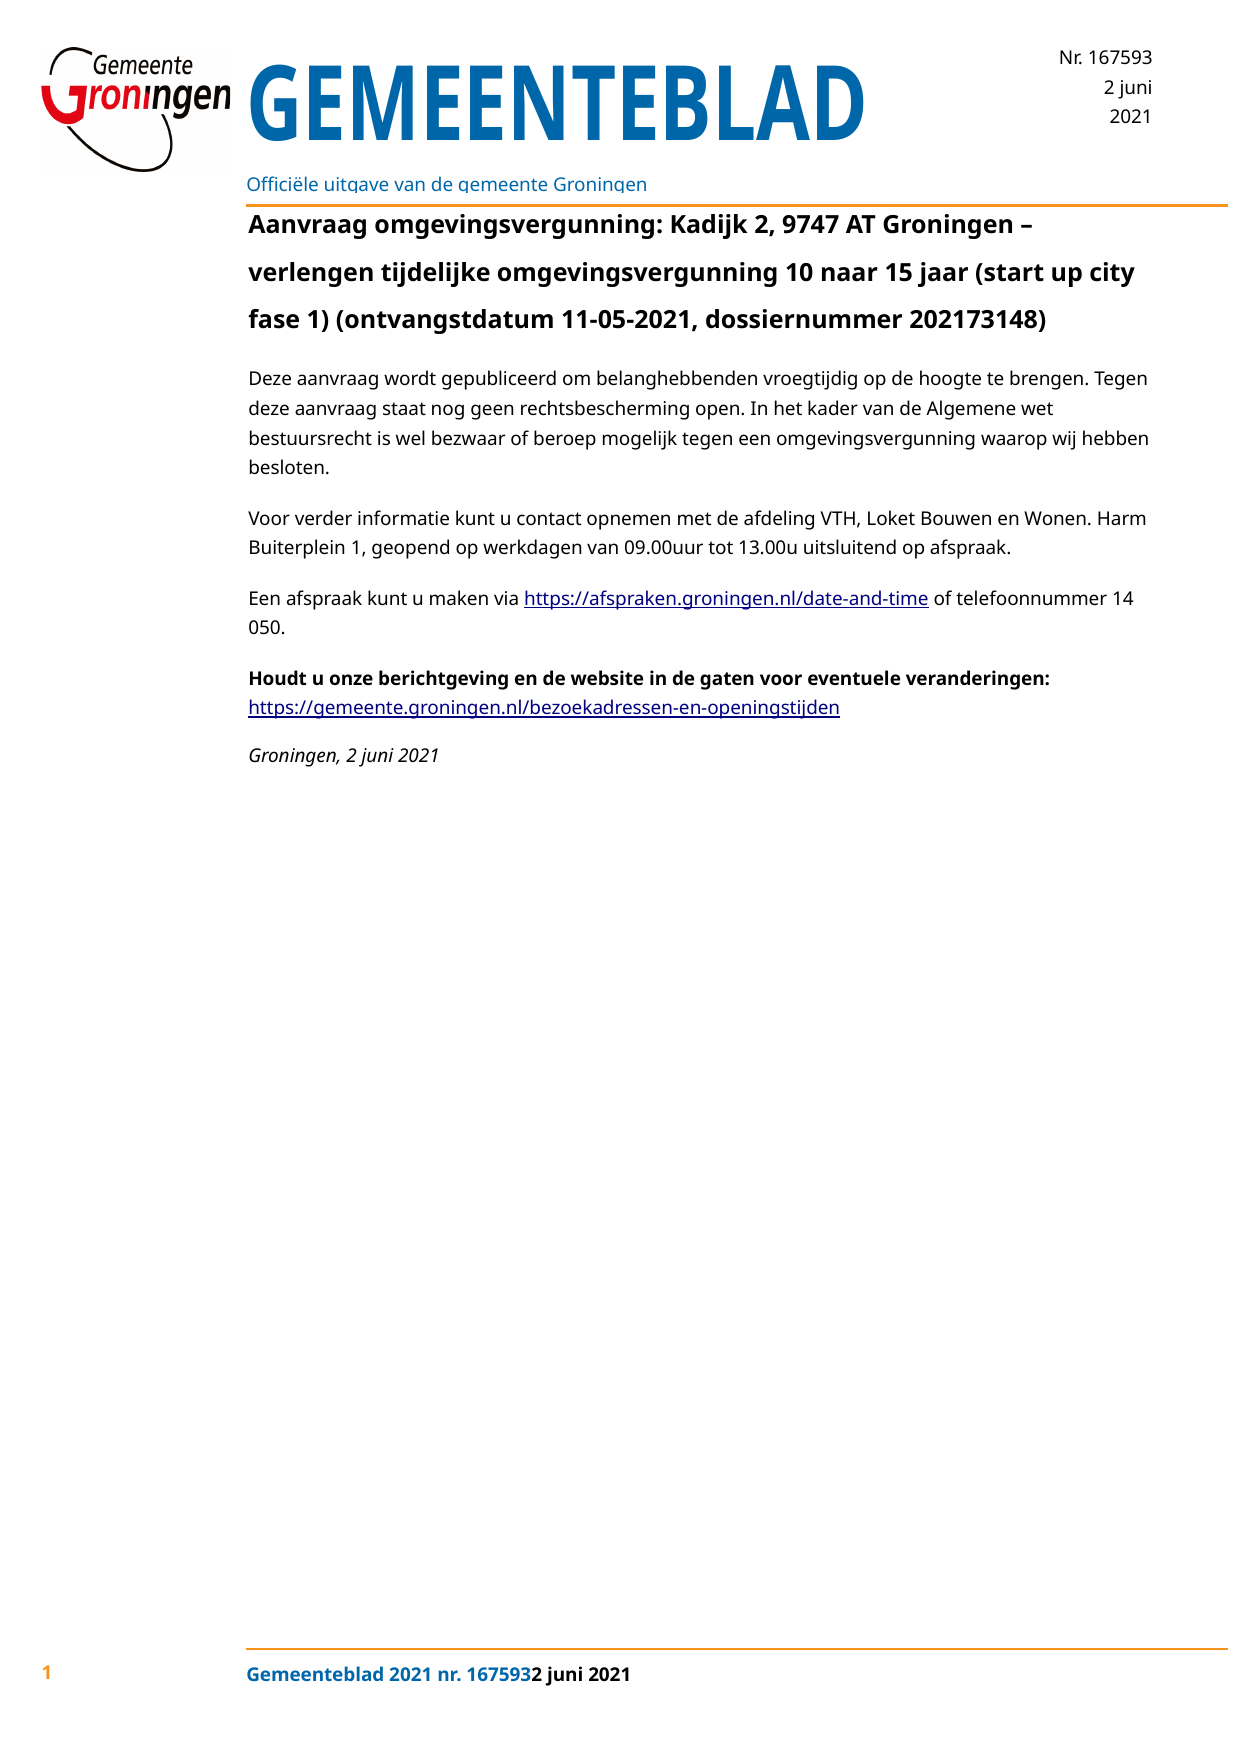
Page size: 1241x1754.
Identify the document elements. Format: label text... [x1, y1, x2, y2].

text Houdt u onze berichtgeving en de website in de gaten voor eventuele veranderingen: https://gemeente.groningen.nl/bezoekadressen-en-openingstijden [248, 665, 1152, 720]
text Voor verder informatie kunt u contact opnemen met de afdeling VTH, Loket Bouwen en Wonen. Harm Buiterplein 1, geopend op werkdagen van 09.00uur tot 13.00u uitsluitend op afspraak. [248, 505, 1152, 560]
text Aanvraag omgevingsvergunning: Kadijk 2, 9747 AT Groningen – verlengen tijdelijke omgevingsvergunning 10 naar 15 jaar (start up city fase 1) (ontvangstdatum 11-05-2021, dossiernummer 202173148) [248, 207, 1152, 336]
picture [41, 47, 231, 172]
text Deze aanvraag wordt gepubliceerd om belanghebbenden vroegtijdig op de hoogte te brengen. Tegen deze aanvraag staat nog geen rechtsbescherming open. In het kader van de Algemene wet bestuursrecht is wel bezwaar of beroep mogelijk tegen een omgevingsvergunning waarop wij hebben besloten. [248, 366, 1152, 480]
text Groningen, 2 juni 2021 [248, 742, 1152, 768]
text Een afspraak kunt u maken via https://afspraken.groningen.nl/date-and-time of telefoonnummer 14 050. [248, 585, 1152, 640]
